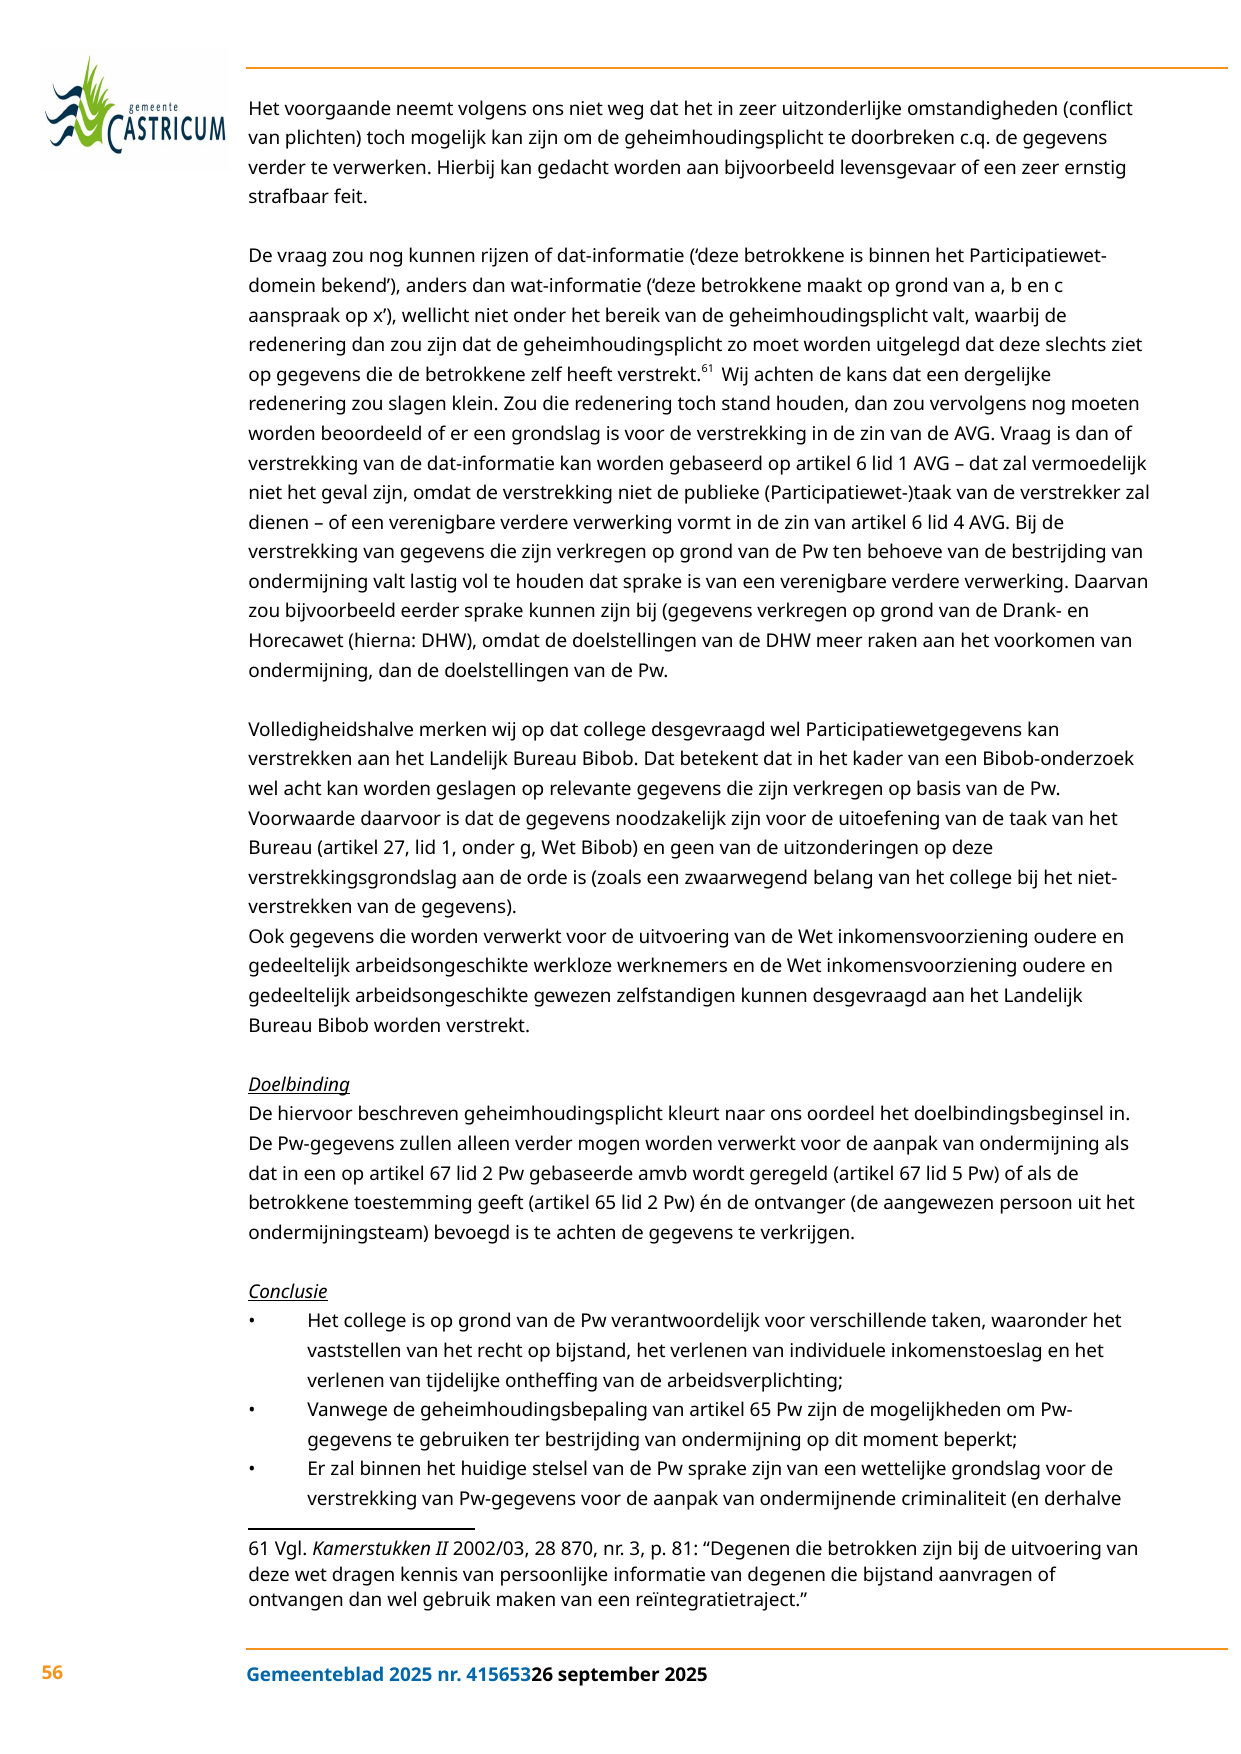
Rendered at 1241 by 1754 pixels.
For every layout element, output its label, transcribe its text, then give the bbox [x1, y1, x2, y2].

text Het voorgaande neemt volgens ons niet weg dat het in zeer uitzonderlijke omstandigheden (conflict van plichten) toch mogelijk kan zijn om de geheimhoudingsplicht te doorbreken c.q. de gegevens verder te verwerken. Hierbij kan gedacht worden aan bijvoorbeeld levensgevaar of een zeer ernstig strafbaar feit. [248, 95, 1152, 209]
picture [41, 47, 231, 172]
list Er zal binnen het huidige stelsel van de Pw sprake zijn van een wettelijke grondslag voor de verstrekking van Pw-gegevens voor de aanpak van ondermijnende criminaliteit (en derhalve [248, 1456, 1152, 1511]
text Doelbinding [248, 1071, 1152, 1097]
text De hiervoor beschreven geheimhoudingsplicht kleurt naar ons oordeel het doelbindingsbeginsel in. De Pw-gegevens zullen alleen verder mogen worden verwerkt voor de aanpak van ondermijning als dat in een op artikel 67 lid 2 Pw gebaseerde amvb wordt geregeld (artikel 67 lid 5 Pw) of als de betrokkene toestemming geeft (artikel 65 lid 2 Pw) én de ontvanger (de aangewezen persoon uit het ondermijningsteam) bevoegd is te achten de gegevens te verkrijgen. [248, 1101, 1152, 1245]
text Conclusie [248, 1278, 1152, 1304]
text Ook gegevens die worden verwerkt voor de uitvoering van de Wet inkomensvoorziening oudere en gedeeltelijk arbeidsongeschikte werkloze werknemers en de Wet inkomensvoorziening oudere en gedeeltelijk arbeidsongeschikte gewezen zelfstandigen kunnen desgevraagd aan het Landelijk Bureau Bibob worden verstrekt. [248, 923, 1152, 1038]
list Vanwege de geheimhoudingsbepaling van artikel 65 Pw zijn de mogelijkheden om Pw-gegevens te gebruiken ter bestrijding van ondermijning op dit moment beperkt; [248, 1396, 1152, 1452]
list Het college is op grond van de Pw verantwoordelijk voor verschillende taken, waaronder het vaststellen van het recht op bijstand, het verlenen van individuele inkomenstoeslag en het verlenen van tijdelijke ontheffing van de arbeidsverplichting; [248, 1308, 1152, 1393]
text De vraag zou nog kunnen rijzen of dat-informatie (‘deze betrokkene is binnen het Participatiewet-domein bekend’), anders dan wat-informatie (‘deze betrokkene maakt op grond van a, b en c aanspraak op x’), wellicht niet onder het bereik van de geheimhoudingsplicht valt, waarbij de redenering dan zou zijn dat de geheimhoudingsplicht zo moet worden uitgelegd dat deze slechts ziet op gegevens die de betrokkene zelf heeft verstrekt. Wij achten de kans dat een dergelijke redenering zou slagen klein. Zou die redenering toch stand houden, dan zou vervolgens nog moeten worden beoordeeld of er een grondslag is voor de verstrekking in de zin van de AVG. Vraag is dan of verstrekking van de dat-informatie kan worden gebaseerd op artikel 6 lid 1 AVG – dat zal vermoedelijk niet het geval zijn, omdat de verstrekking niet de publieke (Participatiewet-)taak van de verstrekker zal dienen – of een verenigbare verdere verwerking vormt in de zin van artikel 6 lid 4 AVG. Bij de verstrekking van gegevens die zijn verkregen op grond van de Pw ten behoeve van de bestrijding van ondermijning valt lastig vol te houden dat sprake is van een verenigbare verdere verwerking. Daarvan zou bijvoorbeeld eerder sprake kunnen zijn bij (gegevens verkregen op grond van de Drank- en Horecawet (hierna: DHW), omdat de doelstellingen van de DHW meer raken aan het voorkomen van ondermijning, dan de doelstellingen van de Pw. [248, 243, 1152, 683]
text Volledigheidshalve merken wij op dat college desgevraagd wel Participatiewetgegevens kan verstrekken aan het Landelijk Bureau Bibob. Dat betekent dat in het kader van een Bibob-onderzoek wel acht kan worden geslagen op relevante gegevens die zijn verkregen op basis van de Pw. Voorwaarde daarvoor is dat de gegevens noodzakelijk zijn voor de uitoefening van de taak van het Bureau (artikel 27, lid 1, onder g, Wet Bibob) en geen van de uitzonderingen op deze verstrekkingsgrondslag aan de orde is (zoals een zwaarwegend belang van het college bij het niet-verstrekken van de gegevens). [248, 716, 1152, 919]
text Vgl. Kamerstukken II 2002/03, 28 870, nr. 3, p. 81: “Degenen die betrokken zijn bij de uitvoering van deze wet dragen kennis van persoonlijke informatie van degenen die bijstand aanvragen of ontvangen dan wel gebruik maken van een reïntegratietraject.” [248, 1535, 1152, 1612]
